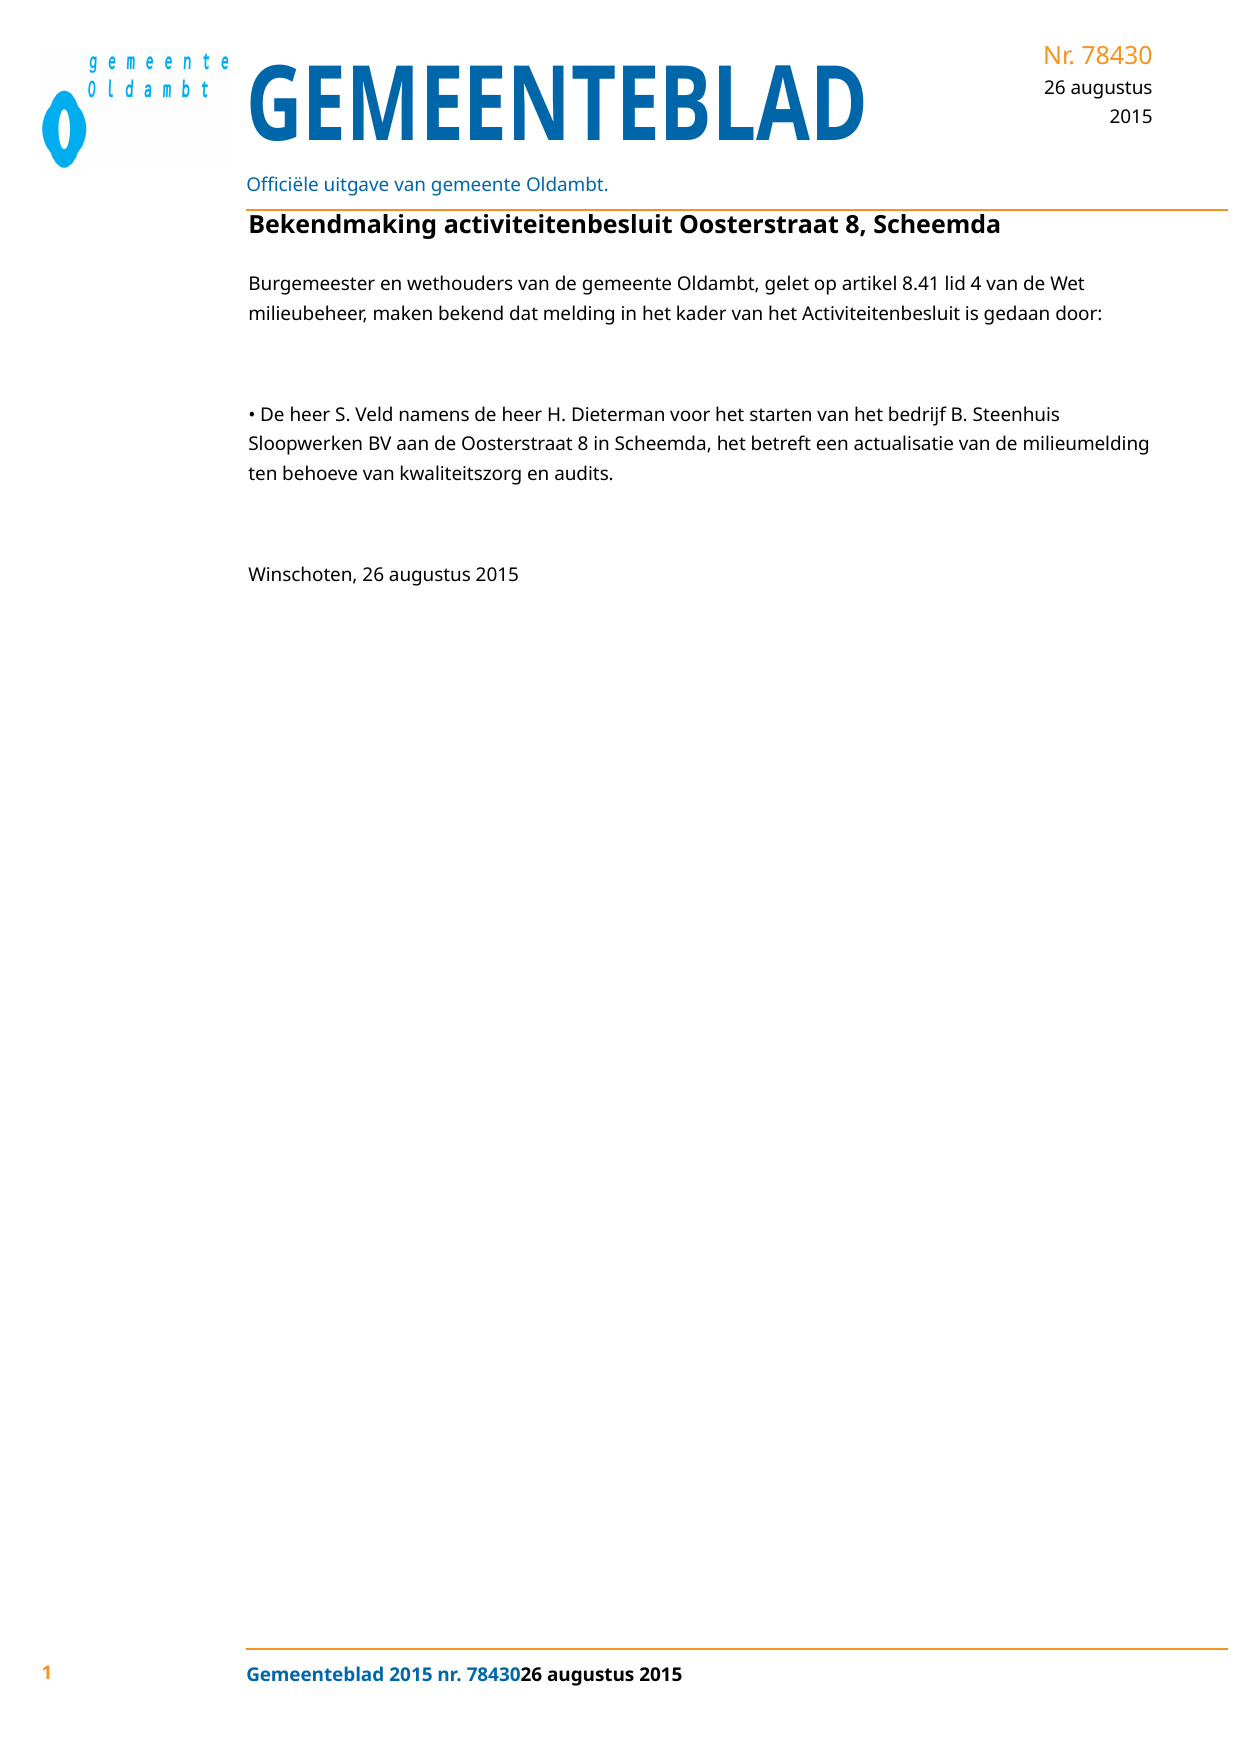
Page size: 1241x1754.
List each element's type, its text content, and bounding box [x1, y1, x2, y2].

picture [41, 47, 231, 172]
text Winschoten, 26 augustus 2015 [248, 561, 1152, 586]
text Bekendmaking activiteitenbesluit Oosterstraat 8, Scheemda [248, 211, 1152, 241]
text • De heer S. Veld namens de heer H. Dieterman voor het starten van het bedrijf B. Steenhuis Sloopwerken BV aan de Oosterstraat 8 in Scheemda, het betreft een actualisatie van de milieumelding ten behoeve van kwaliteitszorg en audits. [248, 401, 1152, 486]
text Burgemeester en wethouders van de gemeente Oldambt, gelet op artikel 8.41 lid 4 van de Wet milieubeheer, maken bekend dat melding in het kader van het Activiteitenbesluit is gedaan door: [248, 270, 1152, 326]
